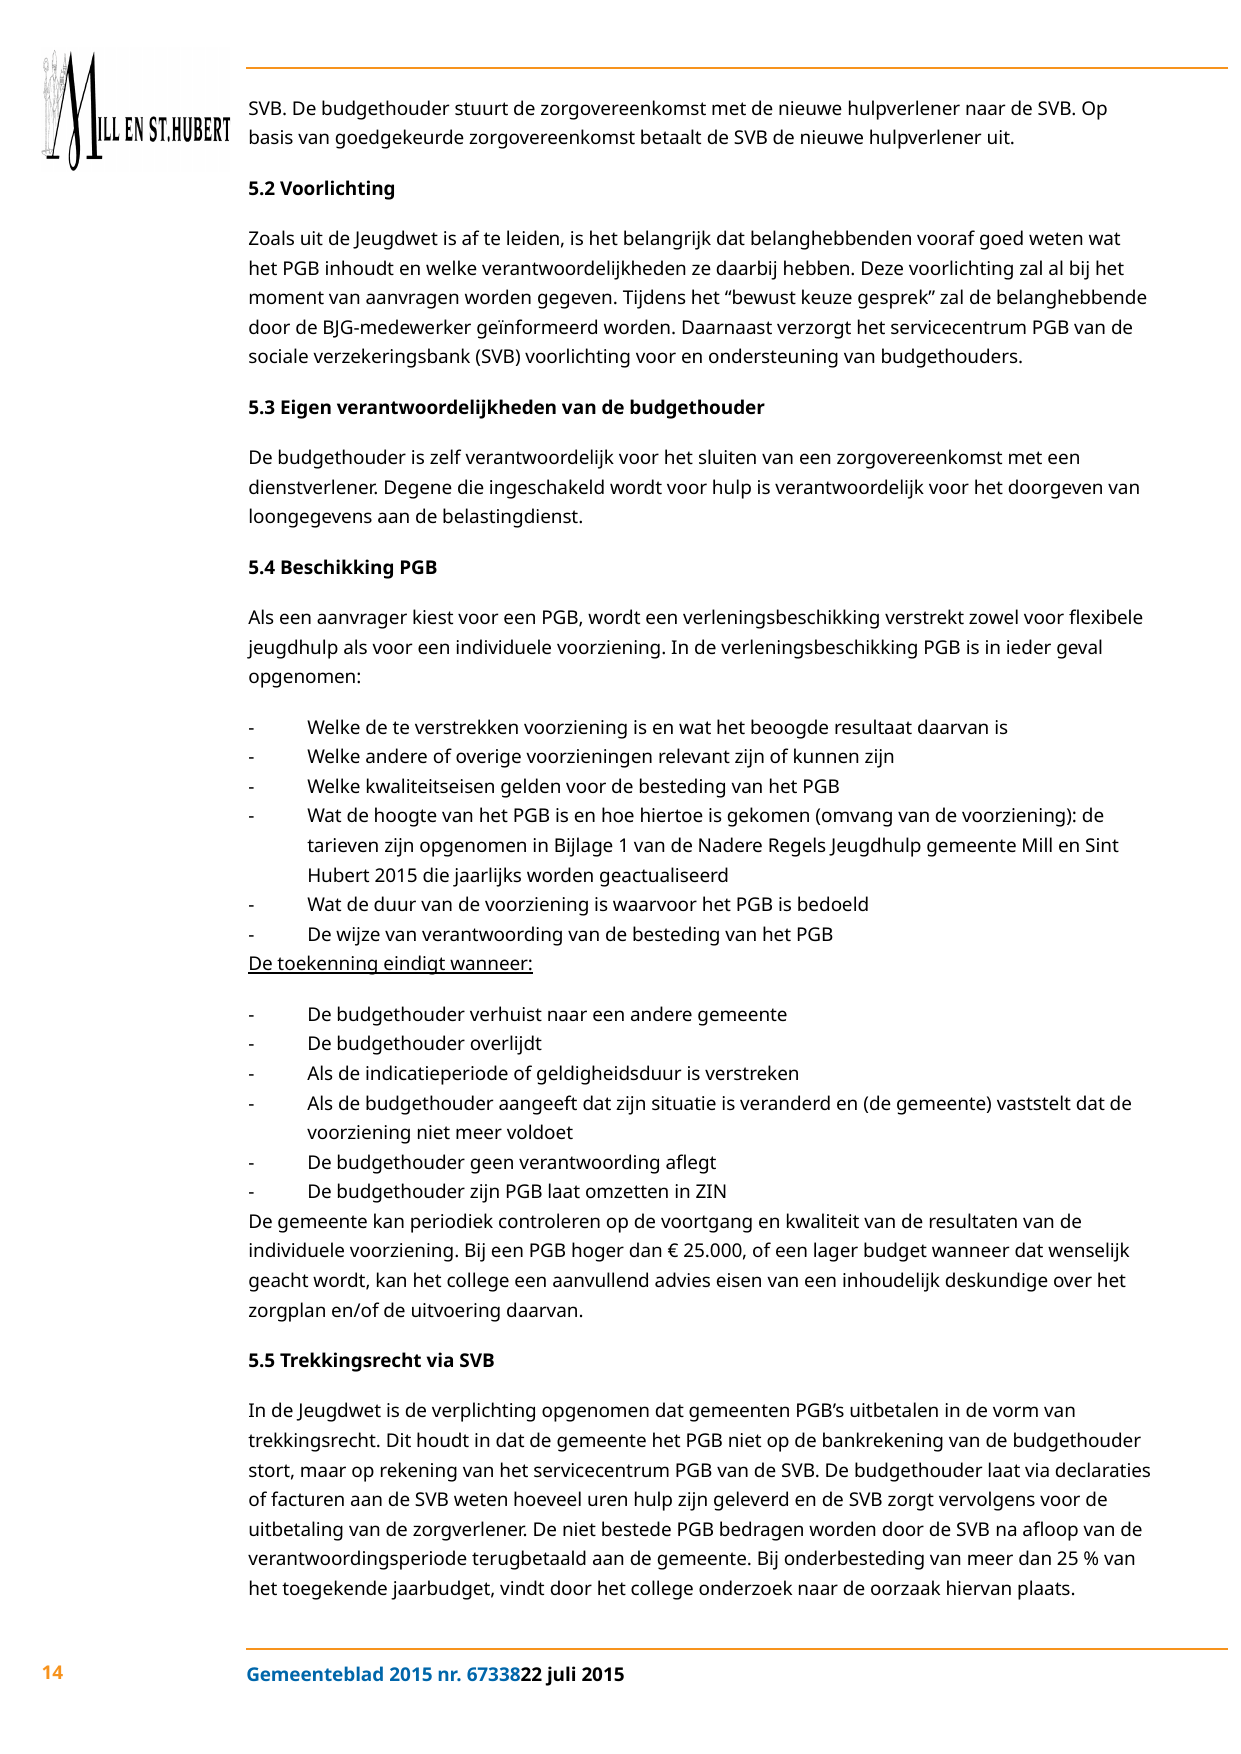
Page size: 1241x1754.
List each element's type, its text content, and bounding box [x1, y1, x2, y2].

list Als de indicatieperiode of geldigheidsduur is verstreken [248, 1060, 1152, 1086]
text SVB. De budgethouder stuurt de zorgovereenkomst met de nieuwe hulpverlener naar de SVB. Op basis van goedgekeurde zorgovereenkomst betaalt de SVB de nieuwe hulpverlener uit. [248, 95, 1152, 150]
text De budgethouder is zelf verantwoordelijk voor het sluiten van een zorgovereenkomst met een dienstverlener. Degene die ingeschakeld wordt voor hulp is verantwoordelijk voor het doorgeven van loongegevens aan de belastingdienst. [248, 444, 1152, 529]
list De budgethouder verhuist naar een andere gemeente [248, 1001, 1152, 1027]
list Welke kwaliteitseisen gelden voor de besteding van het PGB [248, 773, 1152, 799]
list De wijze van verantwoording van de besteding van het PGB [248, 921, 1152, 947]
list De budgethouder zijn PGB laat omzetten in ZIN [248, 1178, 1152, 1204]
list Welke andere of overige voorzieningen relevant zijn of kunnen zijn [248, 743, 1152, 769]
text 5.3 Eigen verantwoordelijkheden van de budgethouder [248, 394, 1152, 420]
list Wat de hoogte van het PGB is en hoe hiertoe is gekomen (omvang van de voorziening): de tarieven zijn opgenomen in Bijlage 1 van de Nadere Regels Jeugdhulp gemeente Mill en Sint Hubert 2015 die jaarlijks worden geactualiseerd [248, 803, 1152, 888]
text De gemeente kan periodiek controleren op de voortgang en kwaliteit van de resultaten van de individuele voorziening. Bij een PGB hoger dan € 25.000, of een lager budget wanneer dat wenselijk geacht wordt, kan het college een aanvullend advies eisen van een inhoudelijk deskundige over het zorgplan en/of de uitvoering daarvan. [248, 1208, 1152, 1323]
list Wat de duur van de voorziening is waarvoor het PGB is bedoeld [248, 891, 1152, 917]
picture [41, 47, 231, 172]
list Welke de te verstrekken voorziening is en wat het beoogde resultaat daarvan is [248, 714, 1152, 740]
text Als een aanvrager kiest voor een PGB, wordt een verleningsbeschikking verstrekt zowel voor flexibele jeugdhulp als voor een individuele voorziening. In de verleningsbeschikking PGB is in ieder geval opgenomen: [248, 604, 1152, 689]
text Zoals uit de Jeugdwet is af te leiden, is het belangrijk dat belanghebbenden vooraf goed weten wat het PGB inhoudt en welke verantwoordelijkheden ze daarbij hebben. Deze voorlichting zal al bij het moment van aanvragen worden gegeven. Tijdens het “bewust keuze gesprek” zal de belanghebbende door de BJG-medewerker geïnformeerd worden. Daarnaast verzorgt het servicecentrum PGB van de sociale verzekeringsbank (SVB) voorlichting voor en ondersteuning van budgethouders. [248, 225, 1152, 369]
text 5.4 Beschikking PGB [248, 554, 1152, 580]
text In de Jeugdwet is de verplichting opgenomen dat gemeenten PGB’s uitbetalen in de vorm van trekkingsrecht. Dit houdt in dat de gemeente het PGB niet op de bankrekening van de budgethouder stort, maar op rekening van het servicecentrum PGB van de SVB. De budgethouder laat via declaraties of facturen aan de SVB weten hoeveel uren hulp zijn geleverd en de SVB zorgt vervolgens voor de uitbetaling van de zorgverlener. De niet bestede PGB bedragen worden door de SVB na afloop van de verantwoordingsperiode terugbetaald aan de gemeente. Bij onderbesteding van meer dan 25 % van het toegekende jaarbudget, vindt door het college onderzoek naar de oorzaak hiervan plaats. [248, 1398, 1152, 1601]
list De budgethouder geen verantwoording aflegt [248, 1149, 1152, 1175]
text 5.5 Trekkingsrecht via SVB [248, 1347, 1152, 1373]
text 5.2 Voorlichting [248, 175, 1152, 201]
list Als de budgethouder aangeeft dat zijn situatie is veranderd en (de gemeente) vaststelt dat de voorziening niet meer voldoet [248, 1090, 1152, 1145]
text De toekenning eindigt wanneer: [248, 951, 1152, 976]
list De budgethouder overlijdt [248, 1031, 1152, 1056]
